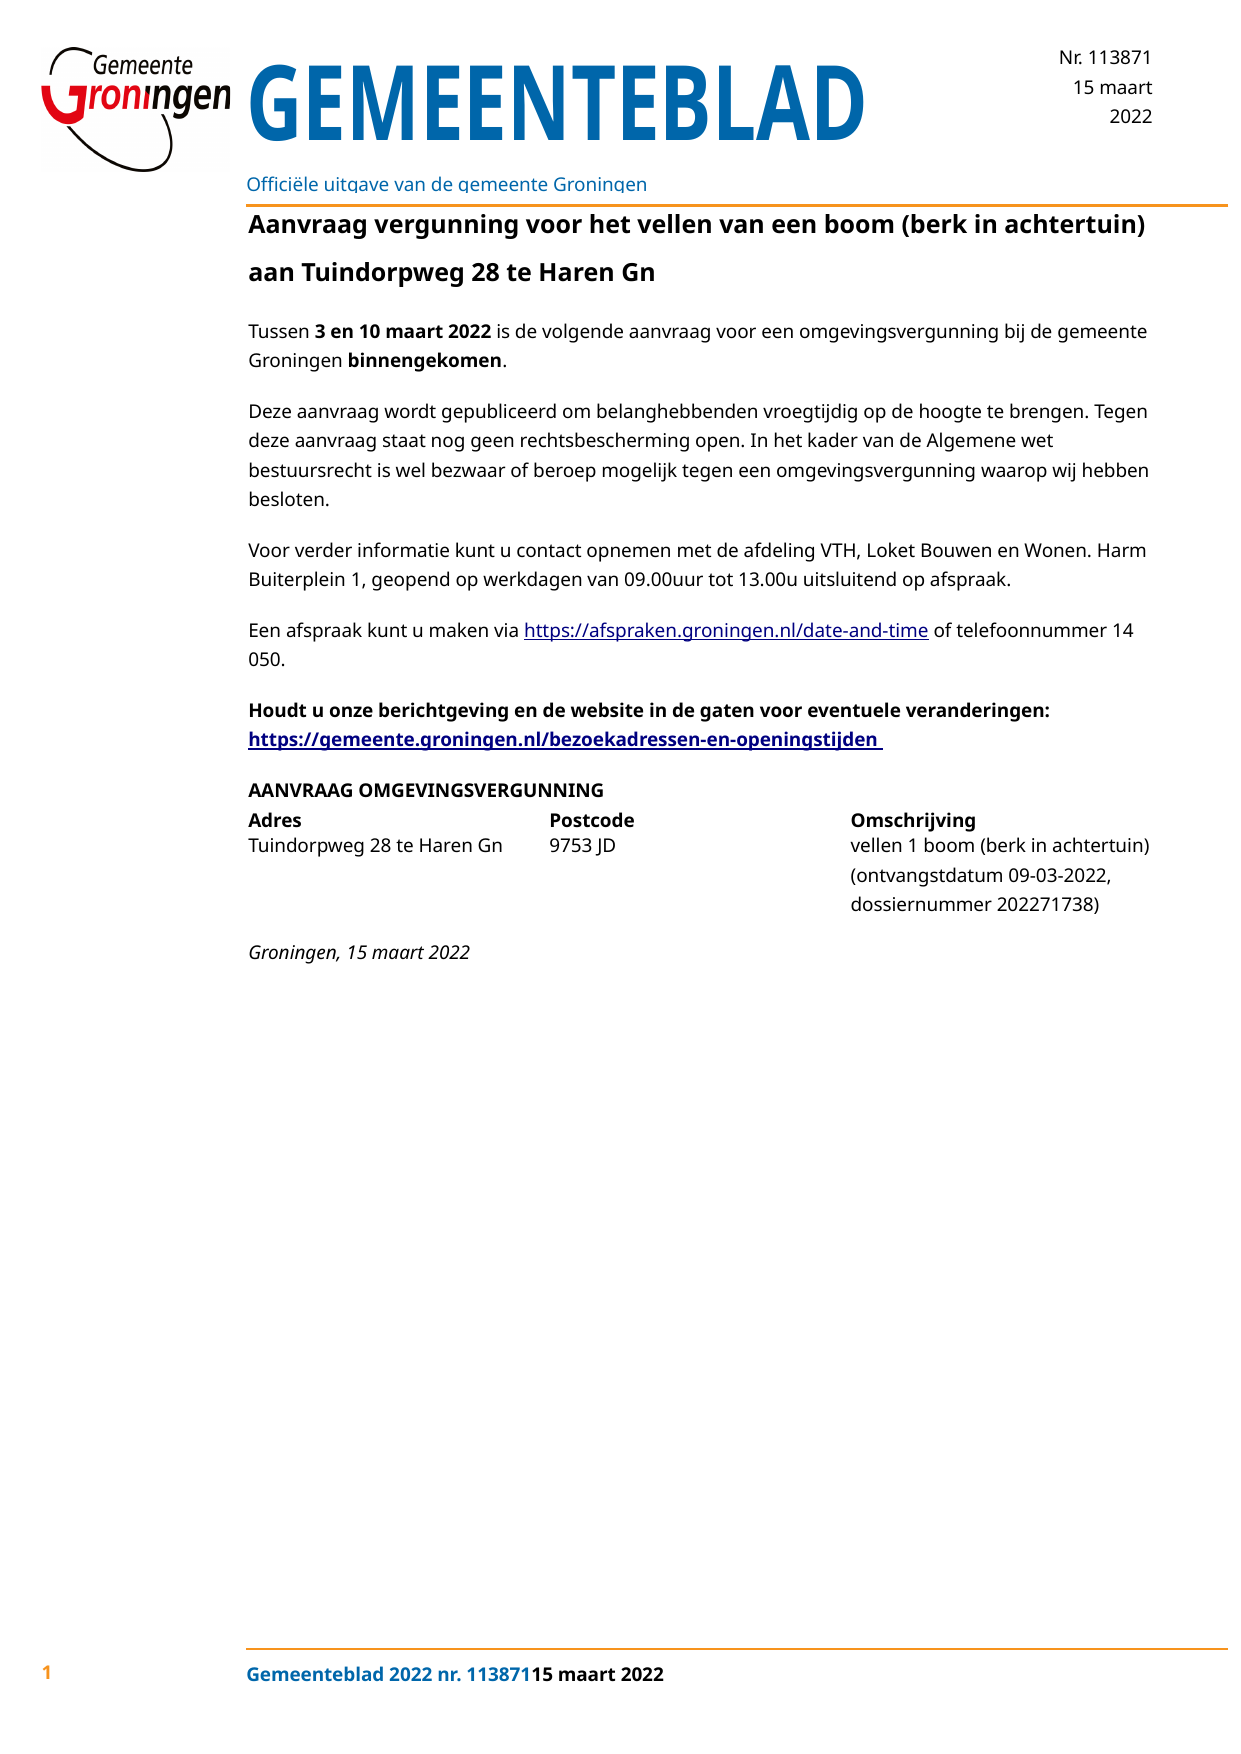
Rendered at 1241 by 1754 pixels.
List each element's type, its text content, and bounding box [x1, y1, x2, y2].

picture [41, 47, 231, 172]
table_header Postcode [549, 807, 850, 832]
text Houdt u onze berichtgeving en de website in de gaten voor eventuele veranderingen: https://gemeente.groningen.nl/bezoekadressen-en-openingstijden [248, 697, 1152, 752]
table_header Adres [248, 807, 549, 832]
text Groningen, 15 maart 2022 [248, 939, 1152, 964]
table_cell 9753 JD [549, 833, 850, 917]
text Voor verder informatie kunt u contact opnemen met de afdeling VTH, Loket Bouwen en Wonen. Harm Buiterplein 1, geopend op werkdagen van 09.00uur tot 13.00u uitsluitend op afspraak. [248, 537, 1152, 592]
table_cell Tuindorpweg 28 te Haren Gn [248, 833, 549, 917]
text Aanvraag vergunning voor het vellen van een boom (berk in achtertuin) aan Tuindorpweg 28 te Haren Gn [248, 207, 1152, 288]
table_header Omschrijving [850, 807, 1152, 832]
table_cell vellen 1 boom (berk in achtertuin) (ontvangstdatum 09-03-2022, dossiernummer 202271738) [850, 833, 1152, 917]
text AANVRAAG OMGEVINGSVERGUNNING [248, 777, 1152, 803]
text Tussen 3 en 10 maart 2022 is de volgende aanvraag voor een omgevingsvergunning bij de gemeente Groningen binnengekomen. [248, 318, 1152, 373]
text Deze aanvraag wordt gepubliceerd om belanghebbenden vroegtijdig op de hoogte te brengen. Tegen deze aanvraag staat nog geen rechtsbescherming open. In het kader van de Algemene wet bestuursrecht is wel bezwaar of beroep mogelijk tegen een omgevingsvergunning waarop wij hebben besloten. [248, 398, 1152, 512]
text Een afspraak kunt u maken via https://afspraken.groningen.nl/date-and-time of telefoonnummer 14 050. [248, 617, 1152, 672]
